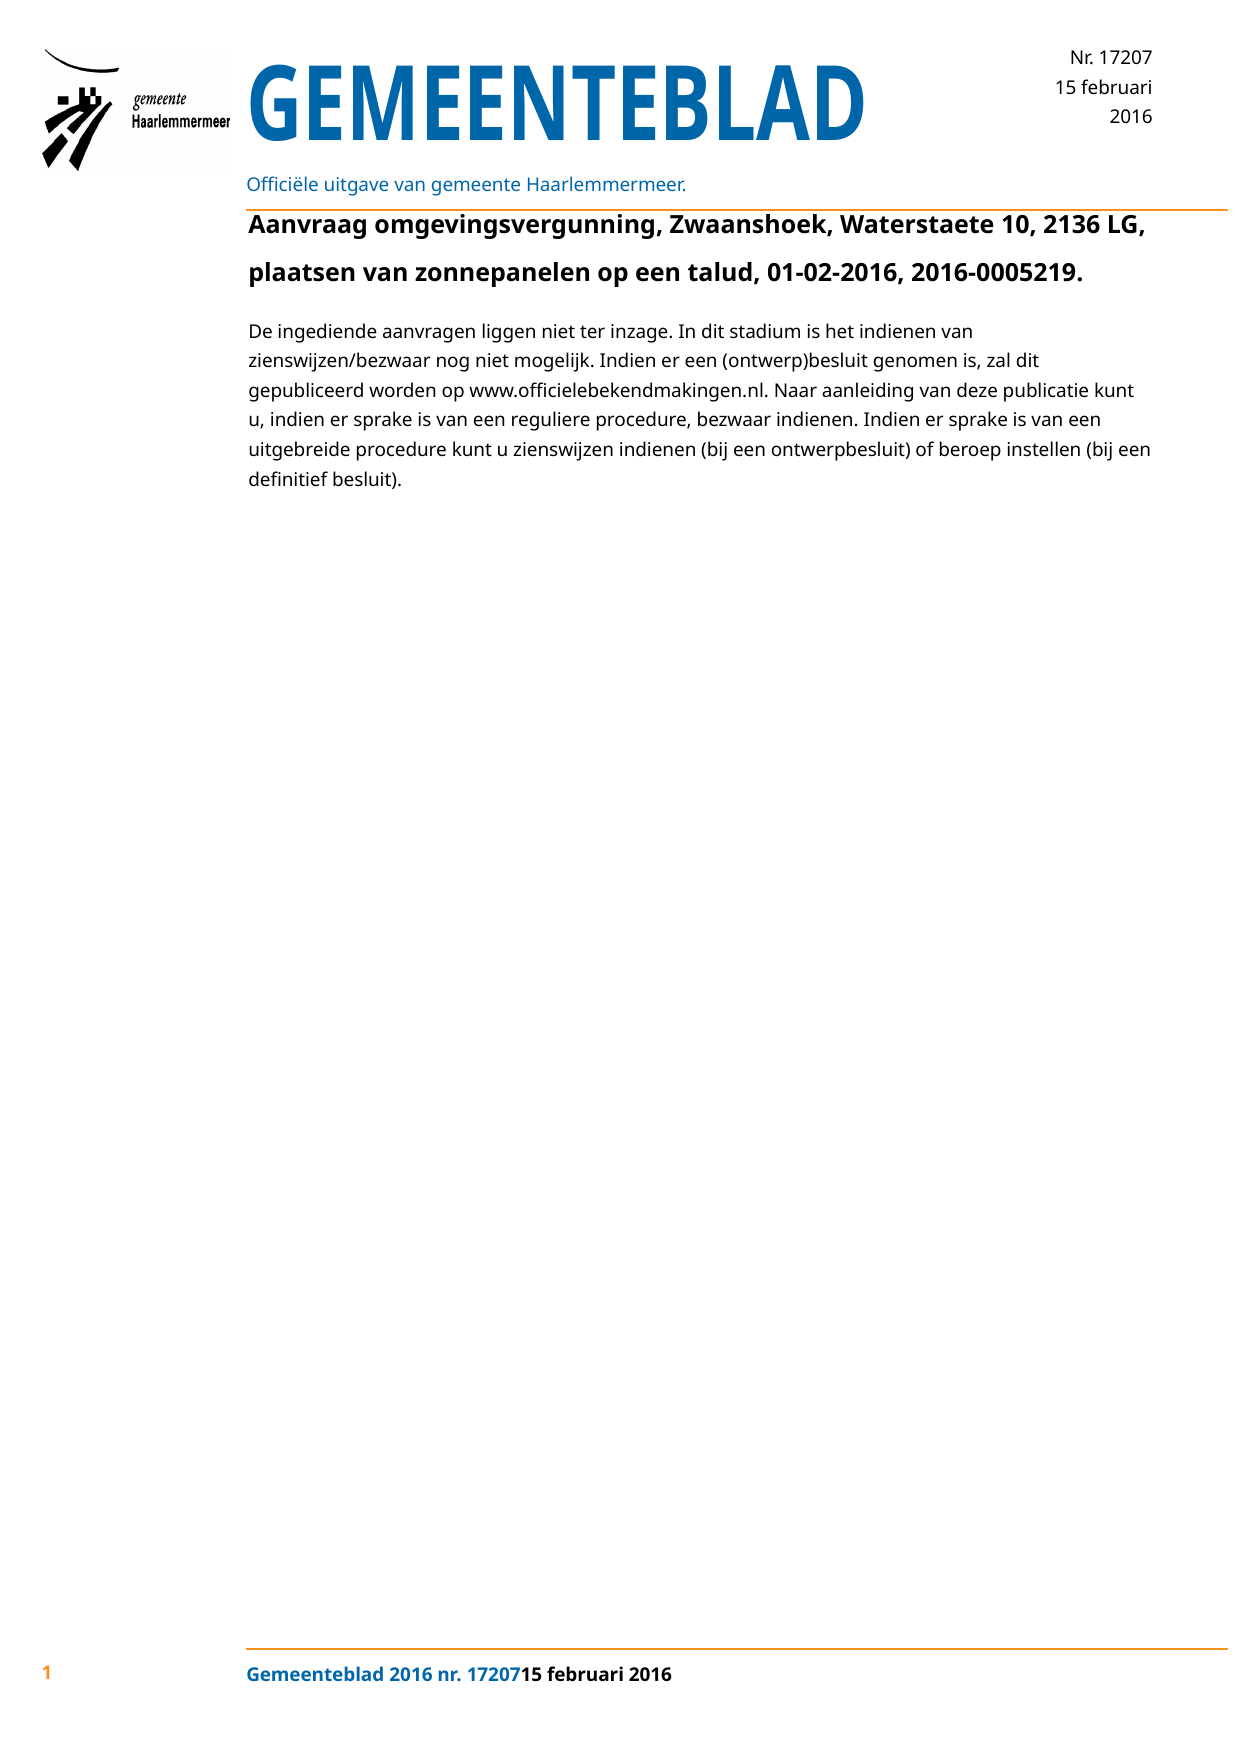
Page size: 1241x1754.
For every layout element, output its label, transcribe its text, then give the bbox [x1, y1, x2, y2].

text Aanvraag omgevingsvergunning, Zwaanshoek, Waterstaete 10, 2136 LG, plaatsen van zonnepanelen op een talud, 01-02-2016, 2016-0005219. [248, 211, 1152, 288]
text De ingediende aanvragen liggen niet ter inzage. In dit stadium is het indienen van zienswijzen/bezwaar nog niet mogelijk. Indien er een (ontwerp)besluit genomen is, zal dit gepubliceerd worden op www.officielebekendmakingen.nl. Naar aanleiding van deze publicatie kunt u, indien er sprake is van een reguliere procedure, bezwaar indienen. Indien er sprake is van een uitgebreide procedure kunt u zienswijzen indienen (bij een ontwerpbesluit) of beroep instellen (bij een definitief besluit). [248, 318, 1152, 492]
picture [41, 47, 231, 172]
